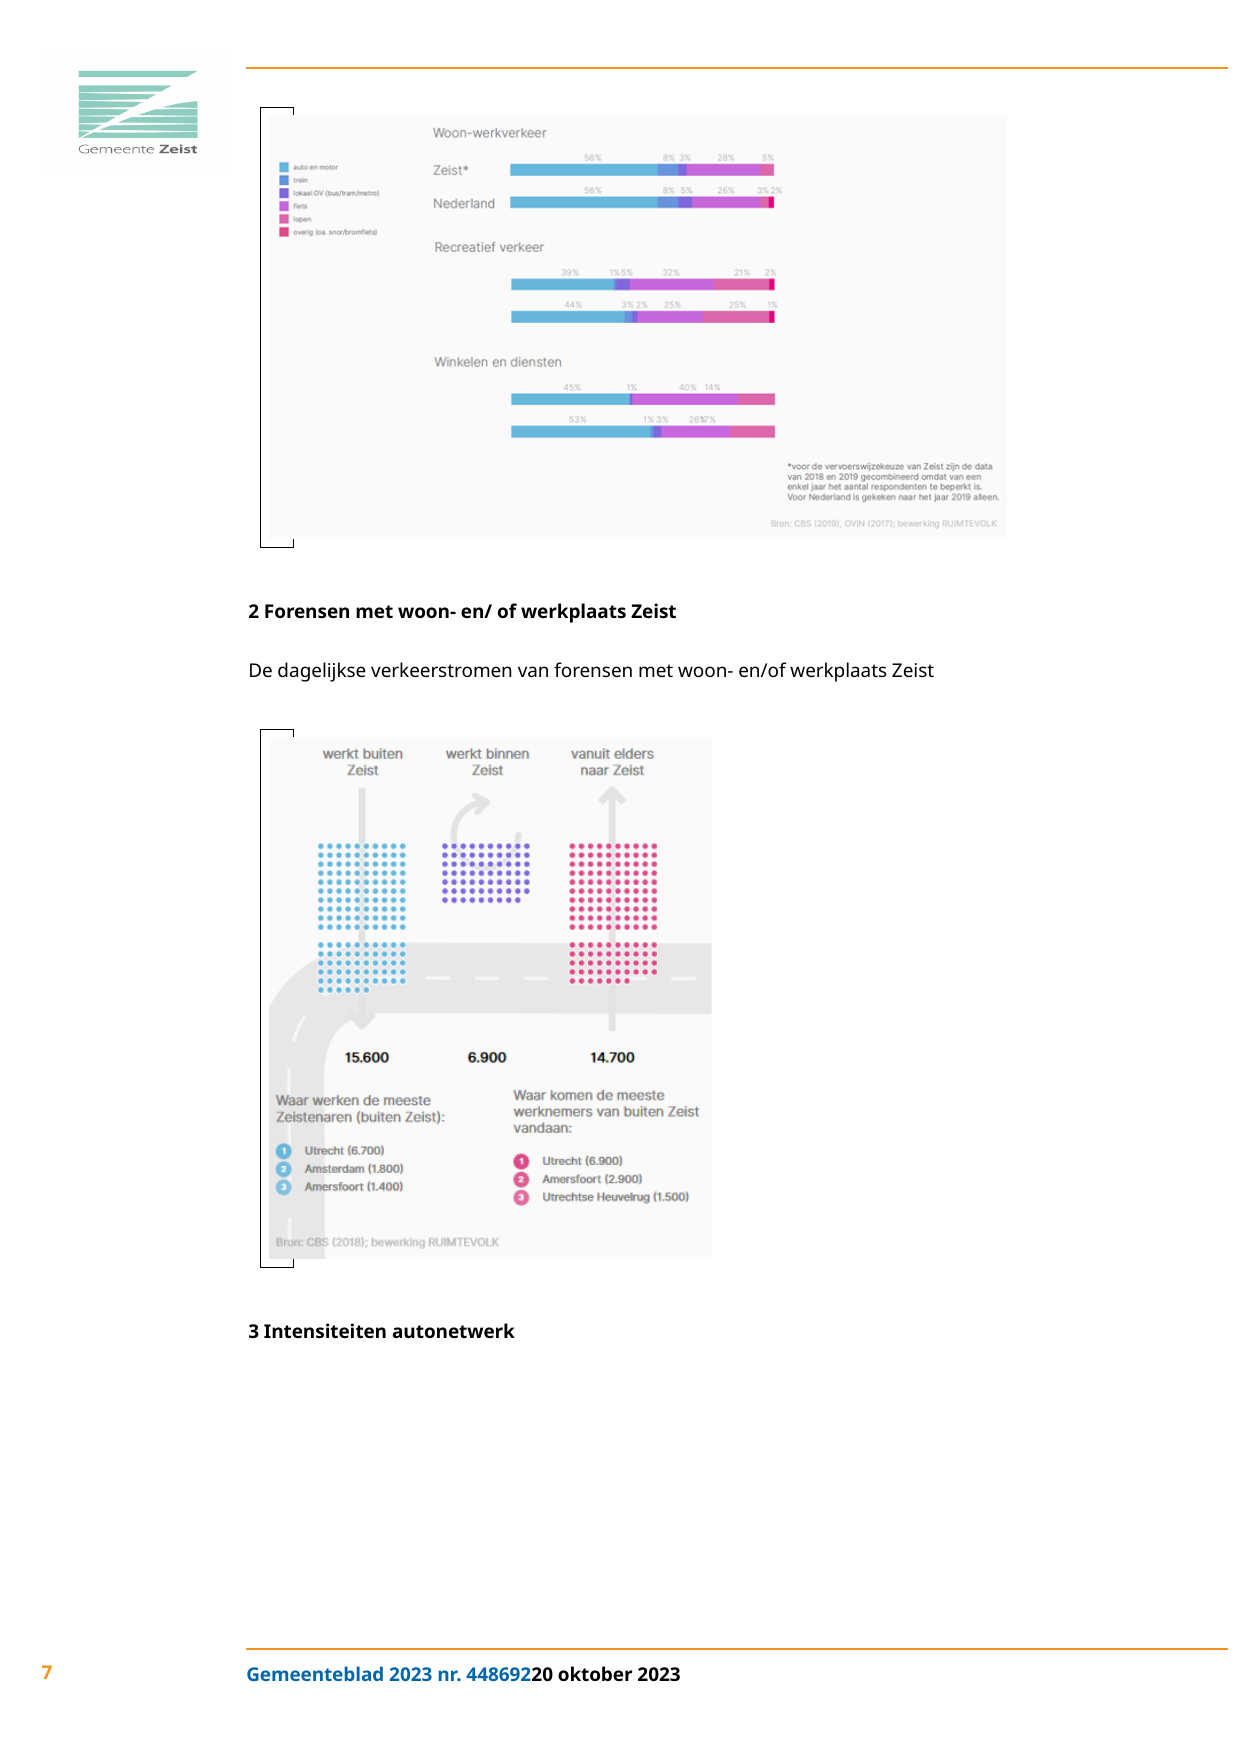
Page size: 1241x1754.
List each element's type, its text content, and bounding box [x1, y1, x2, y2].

text 2 Forensen met woon- en/ of werkplaats Zeist [248, 598, 1152, 624]
picture [268, 115, 1008, 539]
picture [268, 737, 712, 1259]
text 3 Intensiteiten autonetwerk [248, 1318, 1152, 1344]
picture [41, 47, 231, 172]
text De dagelijkse verkeerstromen van forensen met woon- en/of werkplaats Zeist [248, 657, 1152, 683]
